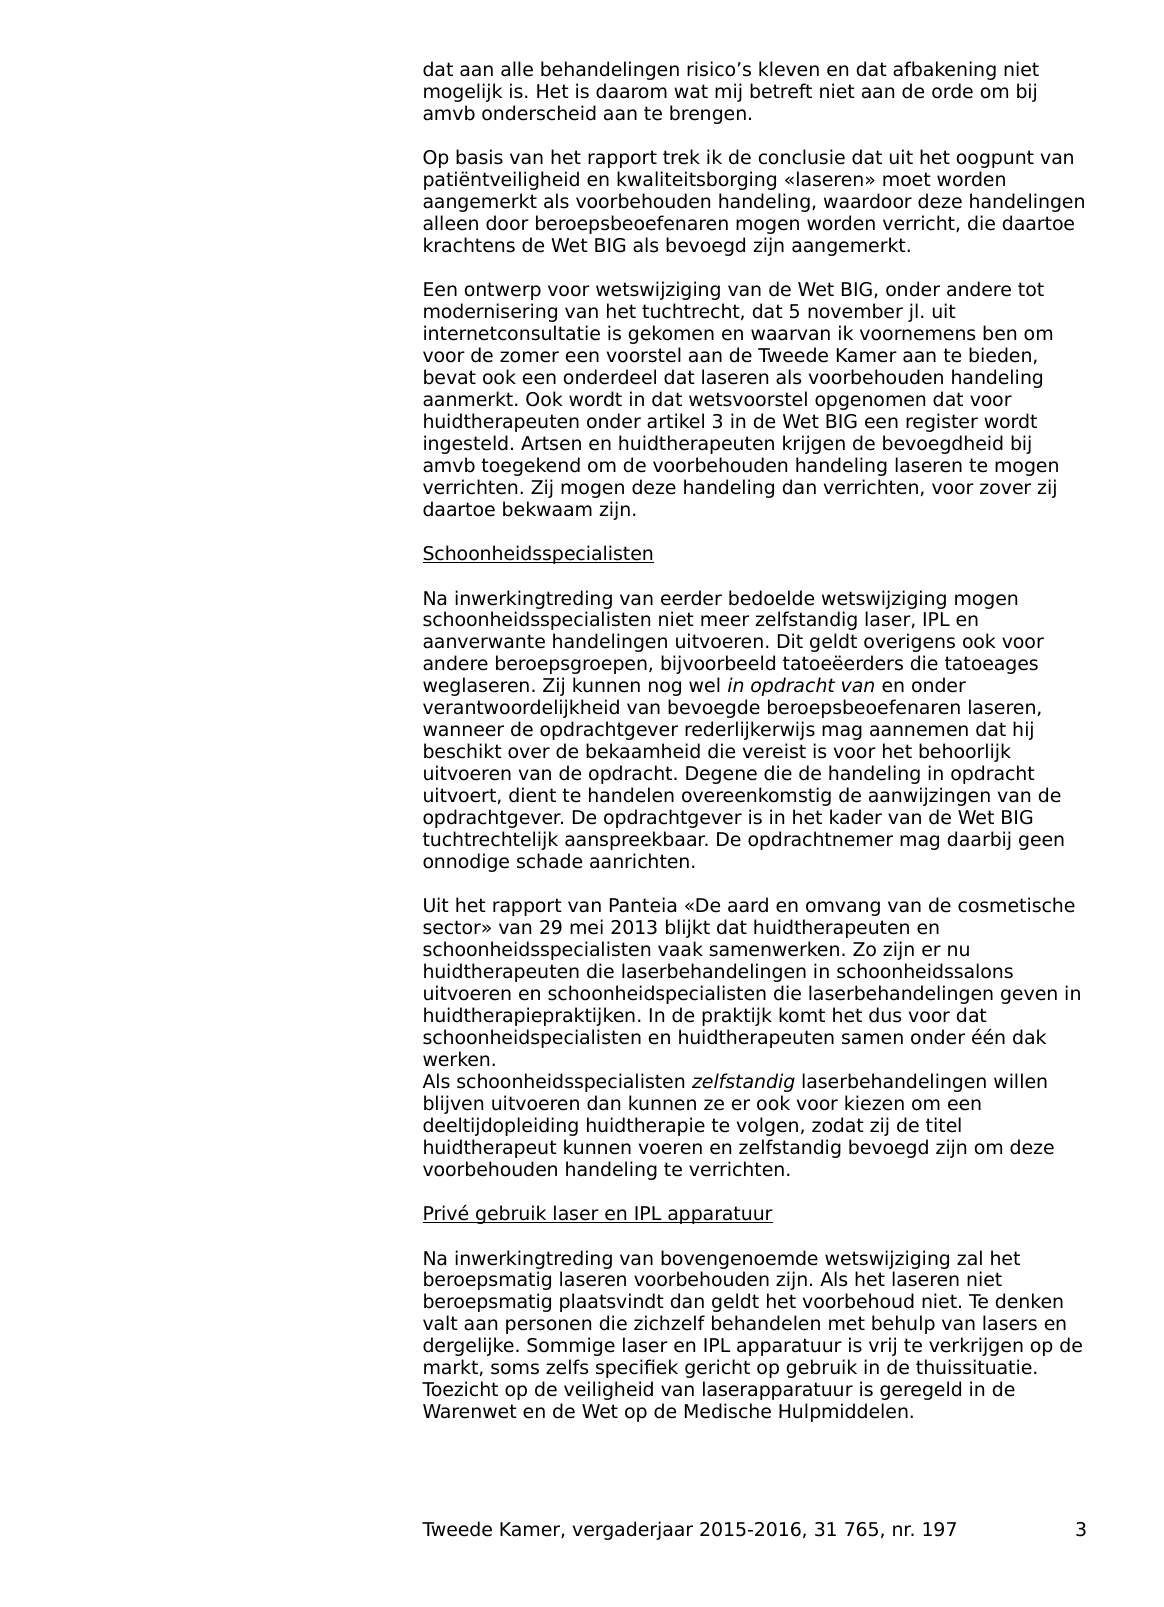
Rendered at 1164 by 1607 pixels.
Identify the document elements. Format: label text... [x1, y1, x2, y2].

text Na inwerkingtreding van eerder bedoelde wetswijziging mogen schoonheidsspecialisten niet meer zelfstandig laser, IPL en aanverwante handelingen uitvoeren. Dit geldt overigens ook voor andere beroepsgroepen, bijvoorbeeld tatoeëerders die tatoeages weglaseren. Zij kunnen nog wel in opdracht van en onder verantwoordelijkheid van bevoegde beroepsbeoefenaren laseren, wanneer de opdrachtgever rederlijkerwijs mag aannemen dat hij beschikt over de bekaamheid die vereist is voor het behoorlijk uitvoeren van de opdracht. Degene die de handeling in opdracht uitvoert, dient te handelen overeenkomstig de aanwijzingen van de opdrachtgever. De opdrachtgever is in het kader van de Wet BIG tuchtrechtelijk aanspreekbaar. De opdrachtnemer mag daarbij geen onnodige schade aanrichten. [422, 587, 1087, 873]
subtitle Schoonheidsspecialisten [422, 543, 1087, 565]
text Op basis van het rapport trek ik de conclusie dat uit het oogpunt van patiëntveiligheid en kwaliteitsborging «laseren» moet worden aangemerkt als voorbehouden handeling, waardoor deze handelingen alleen door beroepsbeoefenaren mogen worden verricht, die daartoe krachtens de Wet BIG als bevoegd zijn aangemerkt. [422, 147, 1087, 257]
text Als schoonheidsspecialisten zelfstandig laserbehandelingen willen blijven uitvoeren dan kunnen ze er ook voor kiezen om een deeltijdopleiding huidtherapie te volgen, zodat zij de titel huidtherapeut kunnen voeren en zelfstandig bevoegd zijn om deze voorbehouden handeling te verrichten. [422, 1071, 1087, 1181]
text Een ontwerp voor wetswijziging van de Wet BIG, onder andere tot modernisering van het tuchtrecht, dat 5 november jl. uit internetconsultatie is gekomen en waarvan ik voornemens ben om voor de zomer een voorstel aan de Tweede Kamer aan te bieden, bevat ook een onderdeel dat laseren als voorbehouden handeling aanmerkt. Ook wordt in dat wetsvoorstel opgenomen dat voor huidtherapeuten onder artikel 3 in de Wet BIG een register wordt ingesteld. Artsen en huidtherapeuten krijgen de bevoegdheid bij amvb toegekend om de voorbehouden handeling laseren te mogen verrichten. Zij mogen deze handeling dan verrichten, voor zover zij daartoe bekwaam zijn. [422, 279, 1087, 521]
text dat aan alle behandelingen risico’s kleven en dat afbakening niet mogelijk is. Het is daarom wat mij betreft niet aan de orde om bij amvb onderscheid aan te brengen. [422, 59, 1087, 125]
subtitle Privé gebruik laser en IPL apparatuur [422, 1203, 1087, 1225]
text Na inwerkingtreding van bovengenoemde wetswijziging zal het beroepsmatig laseren voorbehouden zijn. Als het laseren niet beroepsmatig plaatsvindt dan geldt het voorbehoud niet. Te denken valt aan personen die zichzelf behandelen met behulp van lasers en dergelijke. Sommige laser en IPL apparatuur is vrij te verkrijgen op de markt, soms zelfs specifiek gericht op gebruik in de thuissituatie. Toezicht op de veiligheid van laserapparatuur is geregeld in de Warenwet en de Wet op de Medische Hulpmiddelen. [422, 1247, 1087, 1423]
text Uit het rapport van Panteia «De aard en omvang van de cosmetische sector» van 29 mei 2013 blijkt dat huidtherapeuten en schoonheidsspecialisten vaak samenwerken. Zo zijn er nu huidtherapeuten die laserbehandelingen in schoonheidssalons uitvoeren en schoonheidspecialisten die laserbehandelingen geven in huidtherapiepraktijken. In de praktijk komt het dus voor dat schoonheidspecialisten en huidtherapeuten samen onder één dak werken. [422, 895, 1087, 1071]
